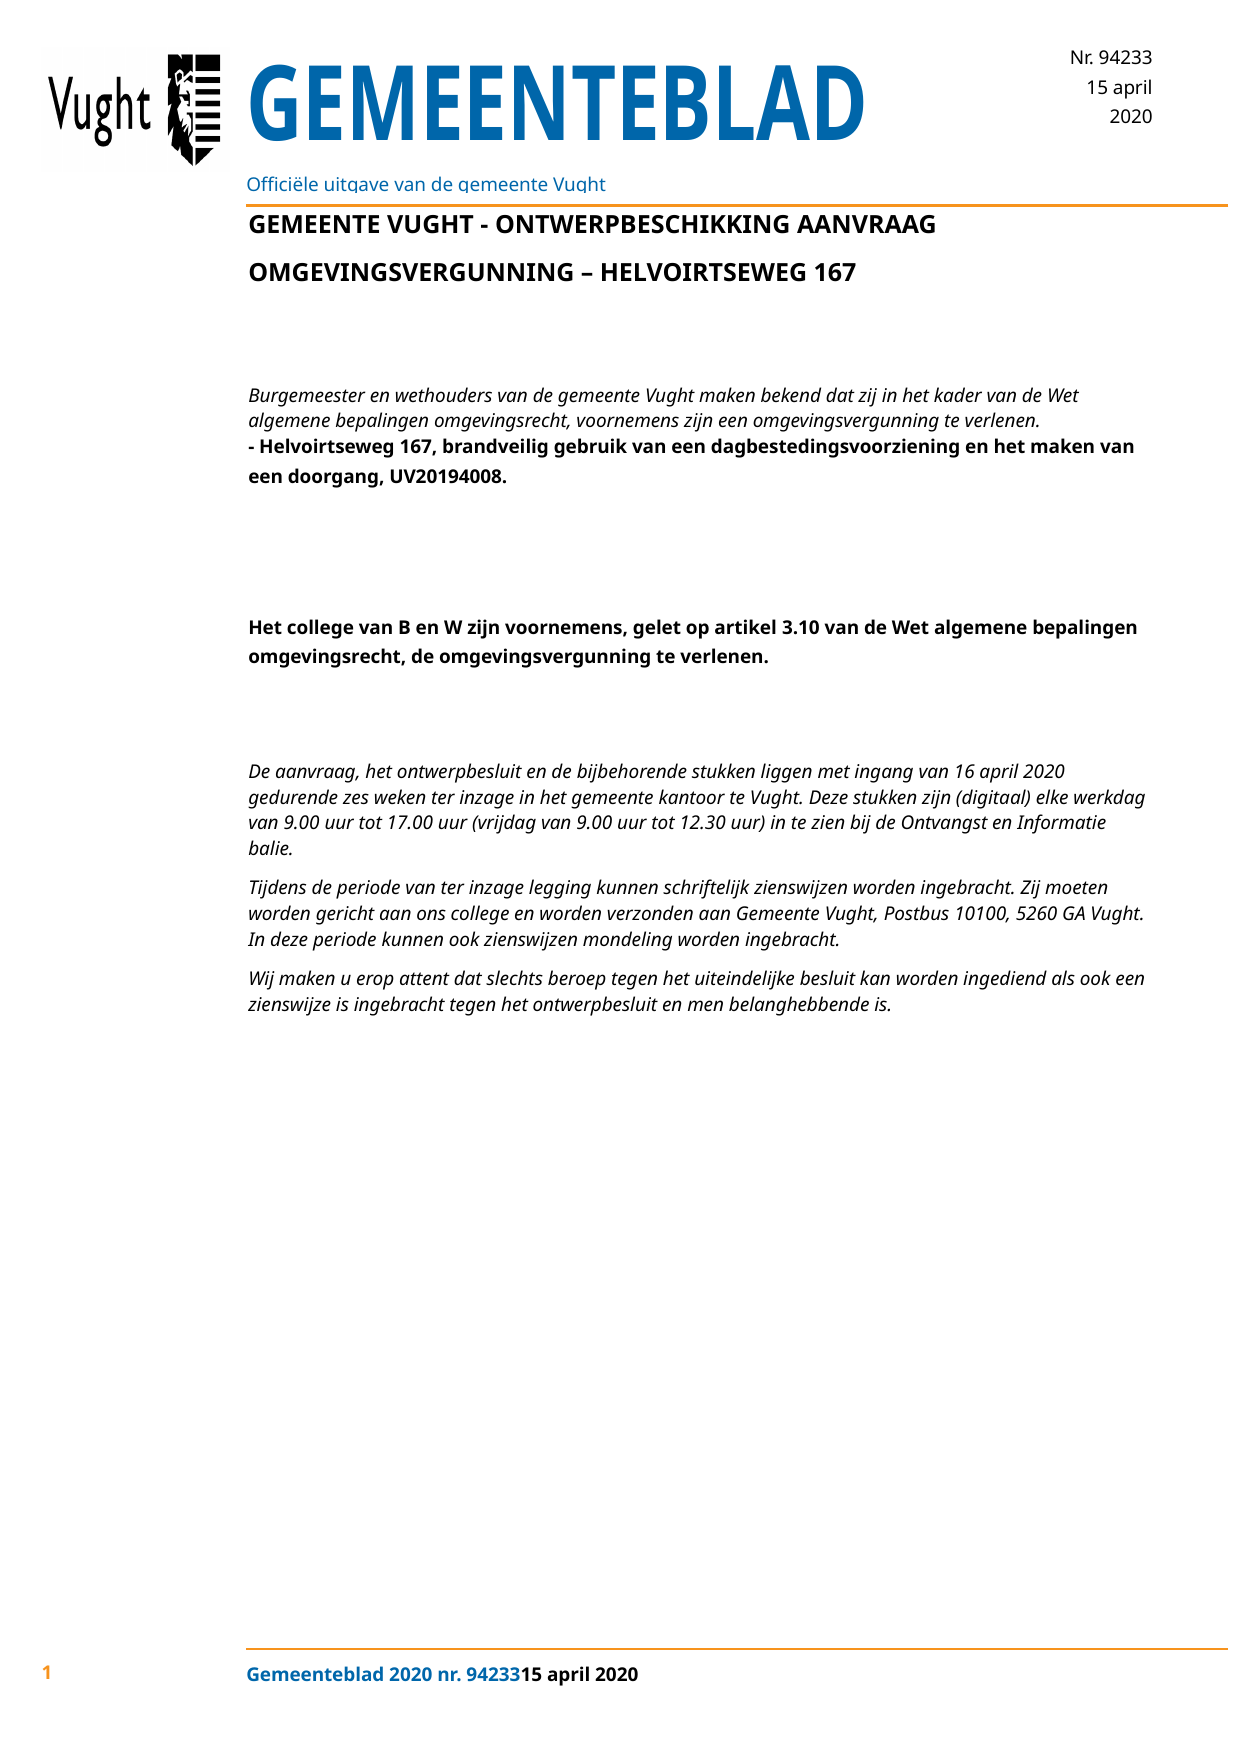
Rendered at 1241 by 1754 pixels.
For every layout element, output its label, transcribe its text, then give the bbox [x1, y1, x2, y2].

text Wij maken u erop attent dat slechts beroep tegen het uiteindelijke besluit kan worden ingediend als ook een zienswijze is ingebracht tegen het ontwerpbesluit en men belanghebbende is. [248, 965, 1152, 1017]
text GEMEENTE VUGHT - ONTWERPBESCHIKKING AANVRAAG OMGEVINGSVERGUNNING – HELVOIRTSEWEG 167 [248, 207, 1152, 288]
text - Helvoirtseweg 167, brandveilig gebruik van een dagbestedingsvoorziening en het maken van een doorgang, UV20194008. [248, 433, 1152, 489]
picture [41, 47, 231, 172]
text Burgemeester en wethouders van de gemeente Vught maken bekend dat zij in het kader van de Wet algemene bepalingen omgevingsrecht, voornemens zijn een omgevingsvergunning te verlenen. [248, 382, 1152, 433]
text Tijdens de periode van ter inzage legging kunnen schriftelijk zienswijzen worden ingebracht. Zij moeten worden gericht aan ons college en worden verzonden aan Gemeente Vught, Postbus 10100, 5260 GA Vught. In deze periode kunnen ook zienswijzen mondeling worden ingebracht. [248, 874, 1152, 952]
text Het college van B en W zijn voornemens, gelet op artikel 3.10 van de Wet algemene bepalingen omgevingsrecht, de omgevingsvergunning te verlenen. [248, 614, 1152, 669]
text De aanvraag, het ontwerpbesluit en de bijbehorende stukken liggen met ingang van 16 april 2020 gedurende zes weken ter inzage in het gemeente kantoor te Vught. Deze stukken zijn (digitaal) elke werkdag van 9.00 uur tot 17.00 uur (vrijdag van 9.00 uur tot 12.30 uur) in te zien bij de Ontvangst en Informatie balie. [248, 758, 1152, 861]
